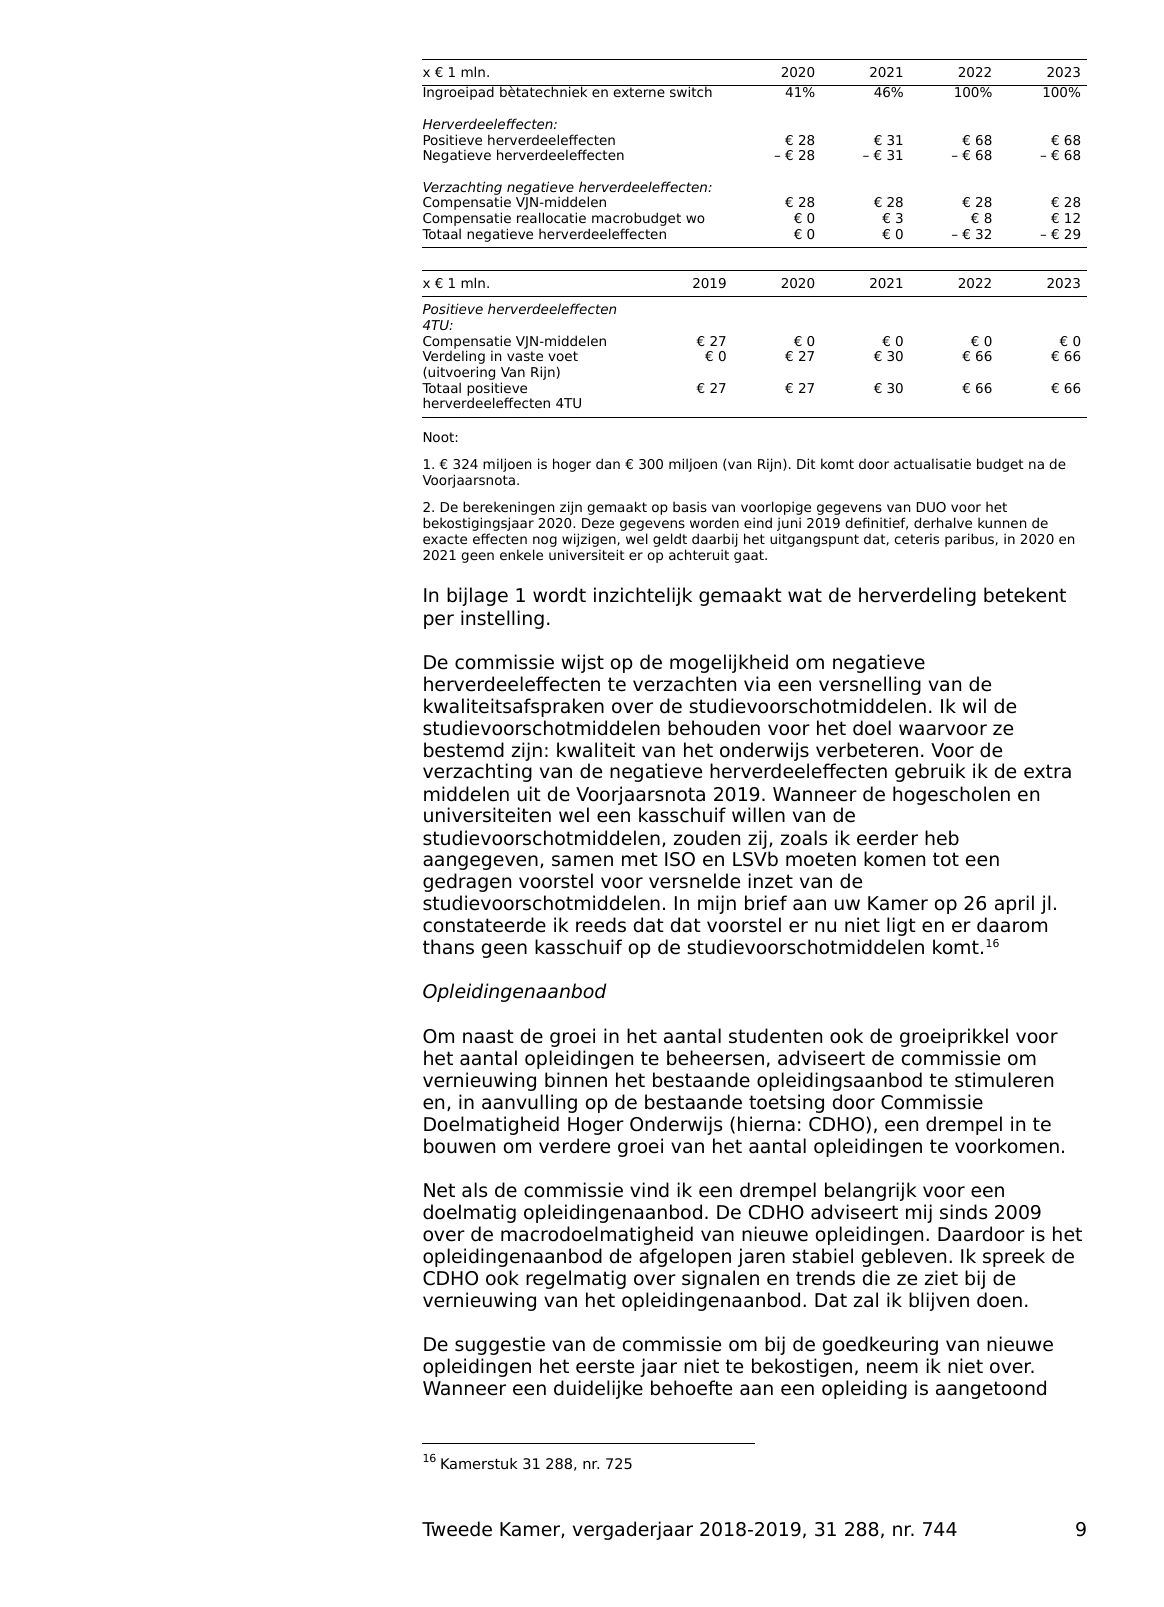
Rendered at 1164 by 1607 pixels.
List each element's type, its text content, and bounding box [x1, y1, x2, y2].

table_header 2022 [910, 271, 998, 296]
table_cell [910, 180, 998, 195]
text De suggestie van de commissie om bij de goedkeuring van nieuwe opleidingen het eerste jaar niet te bekostigen, neem ik niet over. Wanneer een duidelijke behoefte aan een opleiding is aangetoond [422, 1334, 1087, 1400]
table_cell 41% [732, 86, 821, 101]
table_cell € 28 [732, 195, 821, 211]
text Om naast de groei in het aantal studenten ook de groeiprikkel voor het aantal opleidingen te beheersen, adviseert de commissie om vernieuwing binnen het bestaande opleidingsaanbod te stimuleren en, in aanvulling op de bestaande toetsing door Commissie Doelmatigheid Hoger Onderwijs (hierna: CDHO), een drempel in te bouwen om verdere groei van het aantal opleidingen te voorkomen. [422, 1026, 1087, 1157]
table_cell – € 28 [732, 148, 821, 164]
table_cell [732, 117, 821, 132]
table_cell € 31 [821, 133, 909, 148]
table_header x € 1 mln. [422, 60, 732, 85]
table_header 2021 [821, 60, 909, 85]
table_cell € 66 [910, 381, 998, 417]
table_cell € 30 [821, 381, 909, 417]
table_cell € 3 [821, 211, 909, 227]
table_cell – € 68 [910, 148, 998, 164]
table_cell € 12 [998, 211, 1087, 227]
table_cell – € 68 [998, 148, 1087, 164]
table_cell [910, 297, 998, 333]
text In bijlage 1 wordt inzichtelijk gemaakt wat de herverdeling betekent per instelling. [422, 585, 1087, 629]
table_cell Verdeling in vaste voet (uitvoering Van Rijn) [422, 349, 644, 381]
subtitle Opleidingenaanbod [422, 981, 1087, 1003]
table_cell € 0 [998, 334, 1087, 349]
table_cell Compensatie VJN-middelen [422, 195, 732, 211]
table_cell [998, 297, 1087, 333]
table_cell – € 31 [821, 148, 909, 164]
table_cell Ingroeipad bètatechniek en externe switch [422, 86, 732, 101]
table_cell Verzachting negatieve herverdeeleffecten: [422, 180, 732, 195]
table_cell [998, 117, 1087, 132]
table_cell € 0 [821, 227, 909, 247]
table_cell [821, 117, 909, 132]
table_cell Compensatie reallocatie macrobudget wo [422, 211, 732, 227]
table_cell € 27 [732, 349, 821, 381]
table_cell € 30 [821, 349, 909, 381]
table_cell [732, 297, 821, 333]
table_cell [910, 164, 998, 179]
table_cell [998, 180, 1087, 195]
table_cell € 28 [821, 195, 909, 211]
table_cell € 0 [732, 211, 821, 227]
table_cell € 0 [732, 227, 821, 247]
table_cell 46% [821, 86, 909, 101]
table_cell € 28 [910, 195, 998, 211]
table_cell Positieve herverdeeleffecten 4TU: [422, 297, 644, 333]
table_header 2022 [910, 60, 998, 85]
table_cell [422, 164, 732, 179]
table_cell [732, 101, 821, 117]
table_cell € 27 [732, 381, 821, 417]
table_cell € 0 [821, 334, 909, 349]
table_cell Compensatie VJN-middelen [422, 334, 644, 349]
table_cell € 27 [644, 334, 732, 349]
table_cell [732, 164, 821, 179]
table_cell [910, 117, 998, 132]
table_cell € 0 [732, 334, 821, 349]
table_cell € 0 [644, 349, 732, 381]
table_header 2021 [821, 271, 909, 296]
table_cell Totaal negatieve herverdeeleffecten [422, 227, 732, 247]
table_cell [821, 164, 909, 179]
table_header 2020 [732, 271, 821, 296]
table_header x € 1 mln. [422, 271, 644, 296]
table_cell 100% [910, 86, 998, 101]
table_cell Herverdeeleffecten: [422, 117, 732, 132]
table_cell Negatieve herverdeeleffecten [422, 148, 732, 164]
table_cell Positieve herverdeeleffecten [422, 133, 732, 148]
table_cell € 28 [732, 133, 821, 148]
table_cell [998, 101, 1087, 117]
text Net als de commissie vind ik een drempel belangrijk voor een doelmatig opleidingenaanbod. De CDHO adviseert mij sinds 2009 over de macrodoelmatigheid van nieuwe opleidingen. Daardoor is het opleidingenaanbod de afgelopen jaren stabiel gebleven. Ik spreek de CDHO ook regelmatig over signalen en trends die ze ziet bij de vernieuwing van het opleidingenaanbod. Dat zal ik blijven doen. [422, 1180, 1087, 1312]
table_cell € 66 [998, 349, 1087, 381]
table_header 2023 [998, 60, 1087, 85]
text De commissie wijst op de mogelijkheid om negatieve herverdeeleffecten te verzachten via een versnelling van de kwaliteitsafspraken over de studievoorschotmiddelen. Ik wil de studievoorschotmiddelen behouden voor het doel waarvoor ze bestemd zijn: kwaliteit van het onderwijs verbeteren. Voor de verzachting van de negatieve herverdeeleffecten gebruik ik de extra middelen uit de Voorjaarsnota 2019. Wanneer de hogescholen en universiteiten wel een kasschuif willen van de studievoorschotmiddelen, zouden zij, zoals ik eerder heb aangegeven, samen met ISO en LSVb moeten komen tot een gedragen voorstel voor versnelde inzet van de studievoorschotmiddelen. In mijn brief aan uw Kamer op 26 april jl. constateerde ik reeds dat dat voorstel er nu niet ligt en er daarom thans geen kasschuif op de studievoorschotmiddelen komt. [422, 652, 1087, 959]
table_header 2019 [644, 271, 732, 296]
table_cell € 66 [998, 381, 1087, 417]
table_cell – € 29 [998, 227, 1087, 247]
table_cell € 68 [910, 133, 998, 148]
table_cell € 27 [644, 381, 732, 417]
table_header 2020 [732, 60, 821, 85]
table_cell [821, 297, 909, 333]
table_cell € 68 [998, 133, 1087, 148]
table_cell € 66 [910, 349, 998, 381]
table_cell € 8 [910, 211, 998, 227]
table_cell Totaal positieve herverdeeleffecten 4TU [422, 381, 644, 417]
table_cell [910, 101, 998, 117]
table_cell [821, 101, 909, 117]
table_header 2023 [998, 271, 1087, 296]
table_cell [732, 180, 821, 195]
table_cell – € 32 [910, 227, 998, 247]
table_cell € 28 [998, 195, 1087, 211]
table_cell 100% [998, 86, 1087, 101]
table_cell [821, 180, 909, 195]
table_cell [422, 101, 732, 117]
table_cell € 0 [910, 334, 998, 349]
table_cell [998, 164, 1087, 179]
table_cell [644, 297, 732, 333]
text Kamerstuk 31 288, nr. 725 [422, 1452, 1087, 1474]
table_cell Noot: 1. € 324 miljoen is hoger dan € 300 miljoen (van Rijn). Dit komt door actualisatie budget na de Voorjaarsnota. 2. De berekeningen zijn gemaakt op basis van voorlopige gegevens van DUO voor het bekostigingsjaar 2020. Deze gegevens worden eind juni 2019 definitief, derhalve kunnen de exacte effecten nog wijzigen, wel geldt daarbij het uitgangspunt dat, ceteris paribus, in 2020 en 2021 geen enkele universiteit er op achteruit gaat. [422, 418, 1087, 563]
